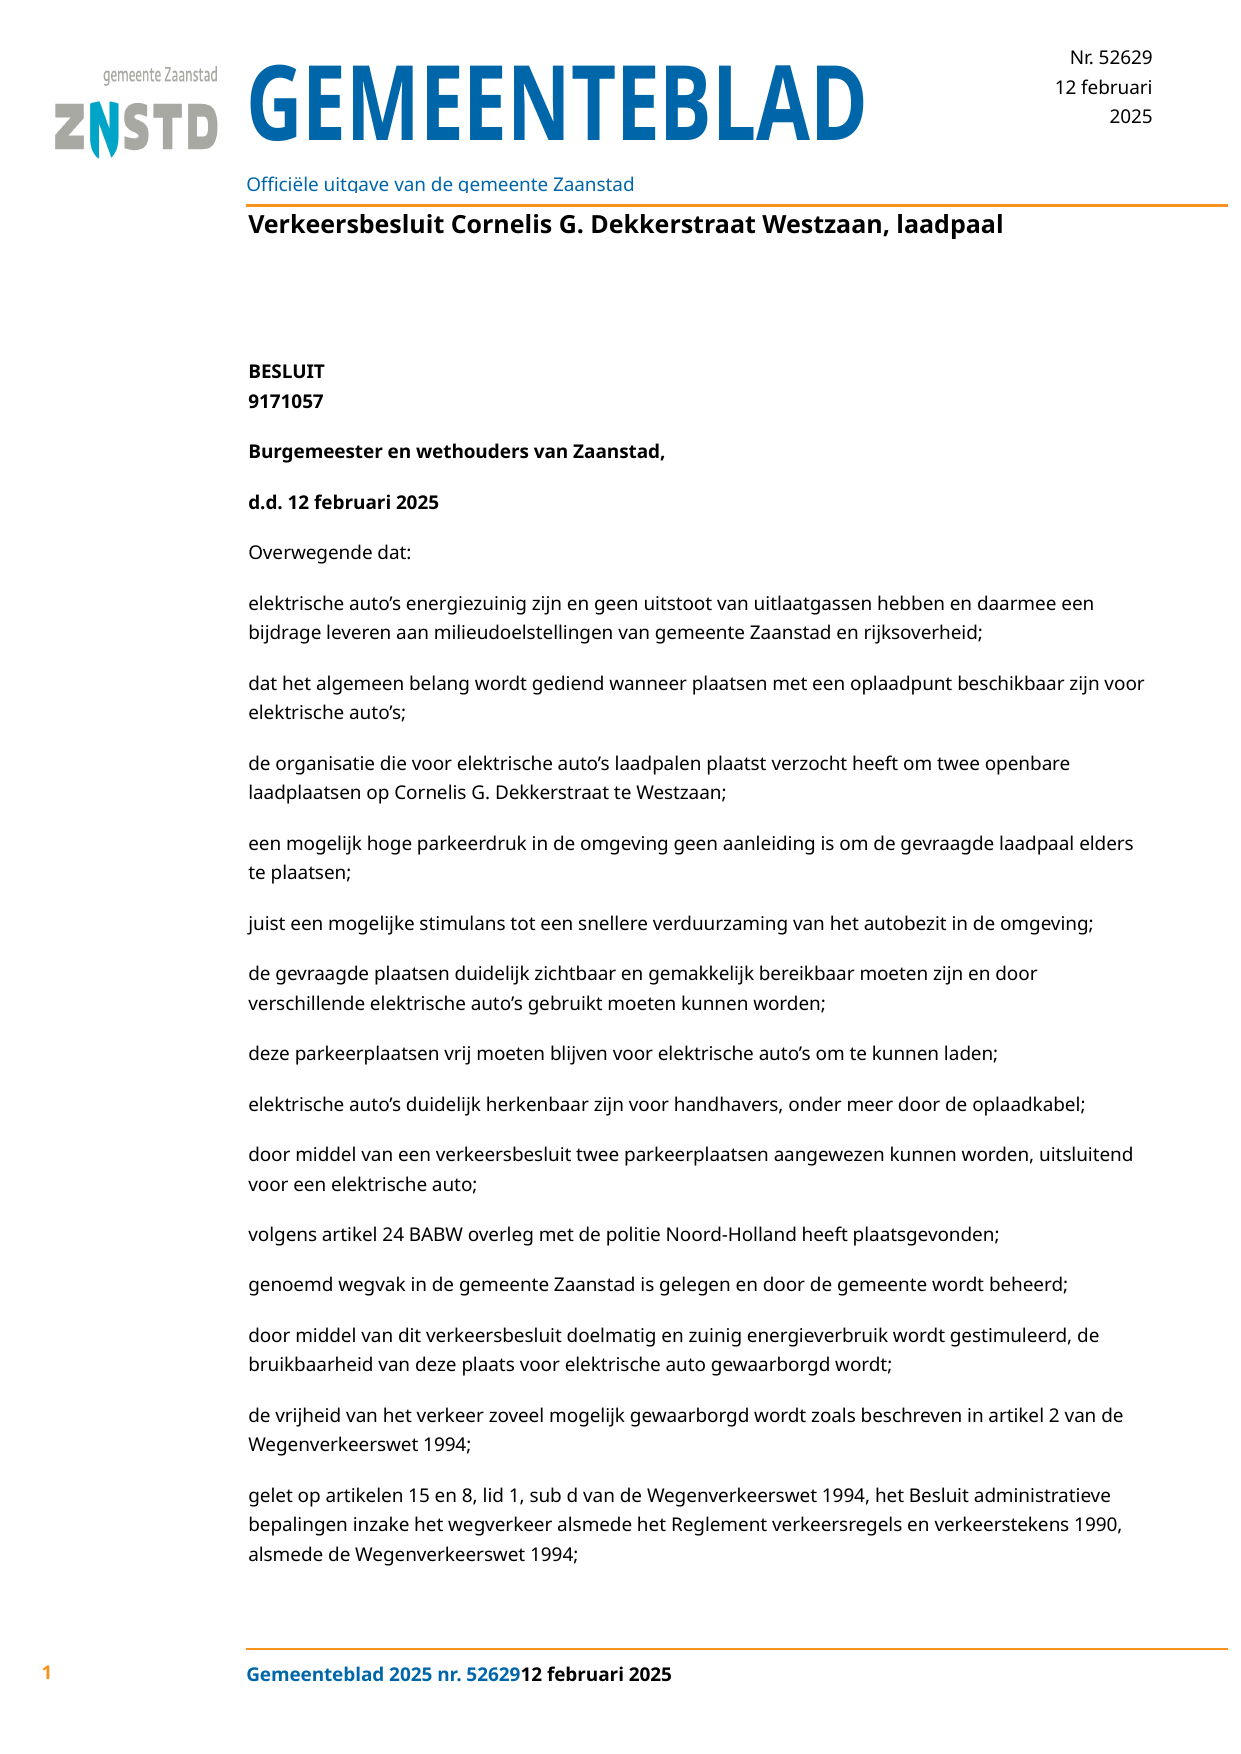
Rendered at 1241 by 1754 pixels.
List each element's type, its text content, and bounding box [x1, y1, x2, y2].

text genoemd wegvak in de gemeente Zaanstad is gelegen en door de gemeente wordt beheerd; [248, 1272, 1152, 1297]
text de vrijheid van het verkeer zoveel mogelijk gewaarborgd wordt zoals beschreven in artikel 2 van de Wegenverkeerswet 1994; [248, 1402, 1152, 1457]
text volgens artikel 24 BABW overleg met de politie Noord-Holland heeft plaatsgevonden; [248, 1221, 1152, 1247]
text d.d. 12 februari 2025 [248, 489, 1152, 515]
text Verkeersbesluit Cornelis G. Dekkerstraat Westzaan, laadpaal [248, 207, 1152, 241]
text 9171057 [248, 388, 1152, 414]
text deze parkeerplaatsen vrij moeten blijven voor elektrische auto’s om te kunnen laden; [248, 1040, 1152, 1066]
text elektrische auto’s duidelijk herkenbaar zijn voor handhavers, onder meer door de oplaadkabel; [248, 1091, 1152, 1117]
text juist een mogelijke stimulans tot een snellere verduurzaming van het autobezit in de omgeving; [248, 910, 1152, 936]
picture [41, 47, 231, 172]
text de organisatie die voor elektrische auto’s laadpalen plaatst verzocht heeft om twee openbare laadplaatsen op Cornelis G. Dekkerstraat te Westzaan; [248, 750, 1152, 805]
text BESLUIT [248, 359, 1152, 384]
text door middel van dit verkeersbesluit doelmatig en zuinig energieverbruik wordt gestimuleerd, de bruikbaarheid van deze plaats voor elektrische auto gewaarborgd wordt; [248, 1322, 1152, 1377]
text Overwegende dat: [248, 539, 1152, 565]
text gelet op artikelen 15 en 8, lid 1, sub d van de Wegenverkeerswet 1994, het Besluit administratieve bepalingen inzake het wegverkeer alsmede het Reglement verkeersregels en verkeerstekens 1990, alsmede de Wegenverkeerswet 1994; [248, 1482, 1152, 1567]
text door middel van een verkeersbesluit twee parkeerplaatsen aangewezen kunnen worden, uitsluitend voor een elektrische auto; [248, 1141, 1152, 1197]
text dat het algemeen belang wordt gediend wanneer plaatsen met een oplaadpunt beschikbaar zijn voor elektrische auto’s; [248, 670, 1152, 725]
text elektrische auto’s energiezuinig zijn en geen uitstoot van uitlaatgassen hebben en daarmee een bijdrage leveren aan milieudoelstellingen van gemeente Zaanstad en rijksoverheid; [248, 590, 1152, 645]
text Burgemeester en wethouders van Zaanstad, [248, 439, 1152, 464]
text de gevraagde plaatsen duidelijk zichtbaar en gemakkelijk bereikbaar moeten zijn en door verschillende elektrische auto’s gebruikt moeten kunnen worden; [248, 960, 1152, 1016]
text een mogelijk hoge parkeerdruk in de omgeving geen aanleiding is om de gevraagde laadpaal elders te plaatsen; [248, 830, 1152, 885]
